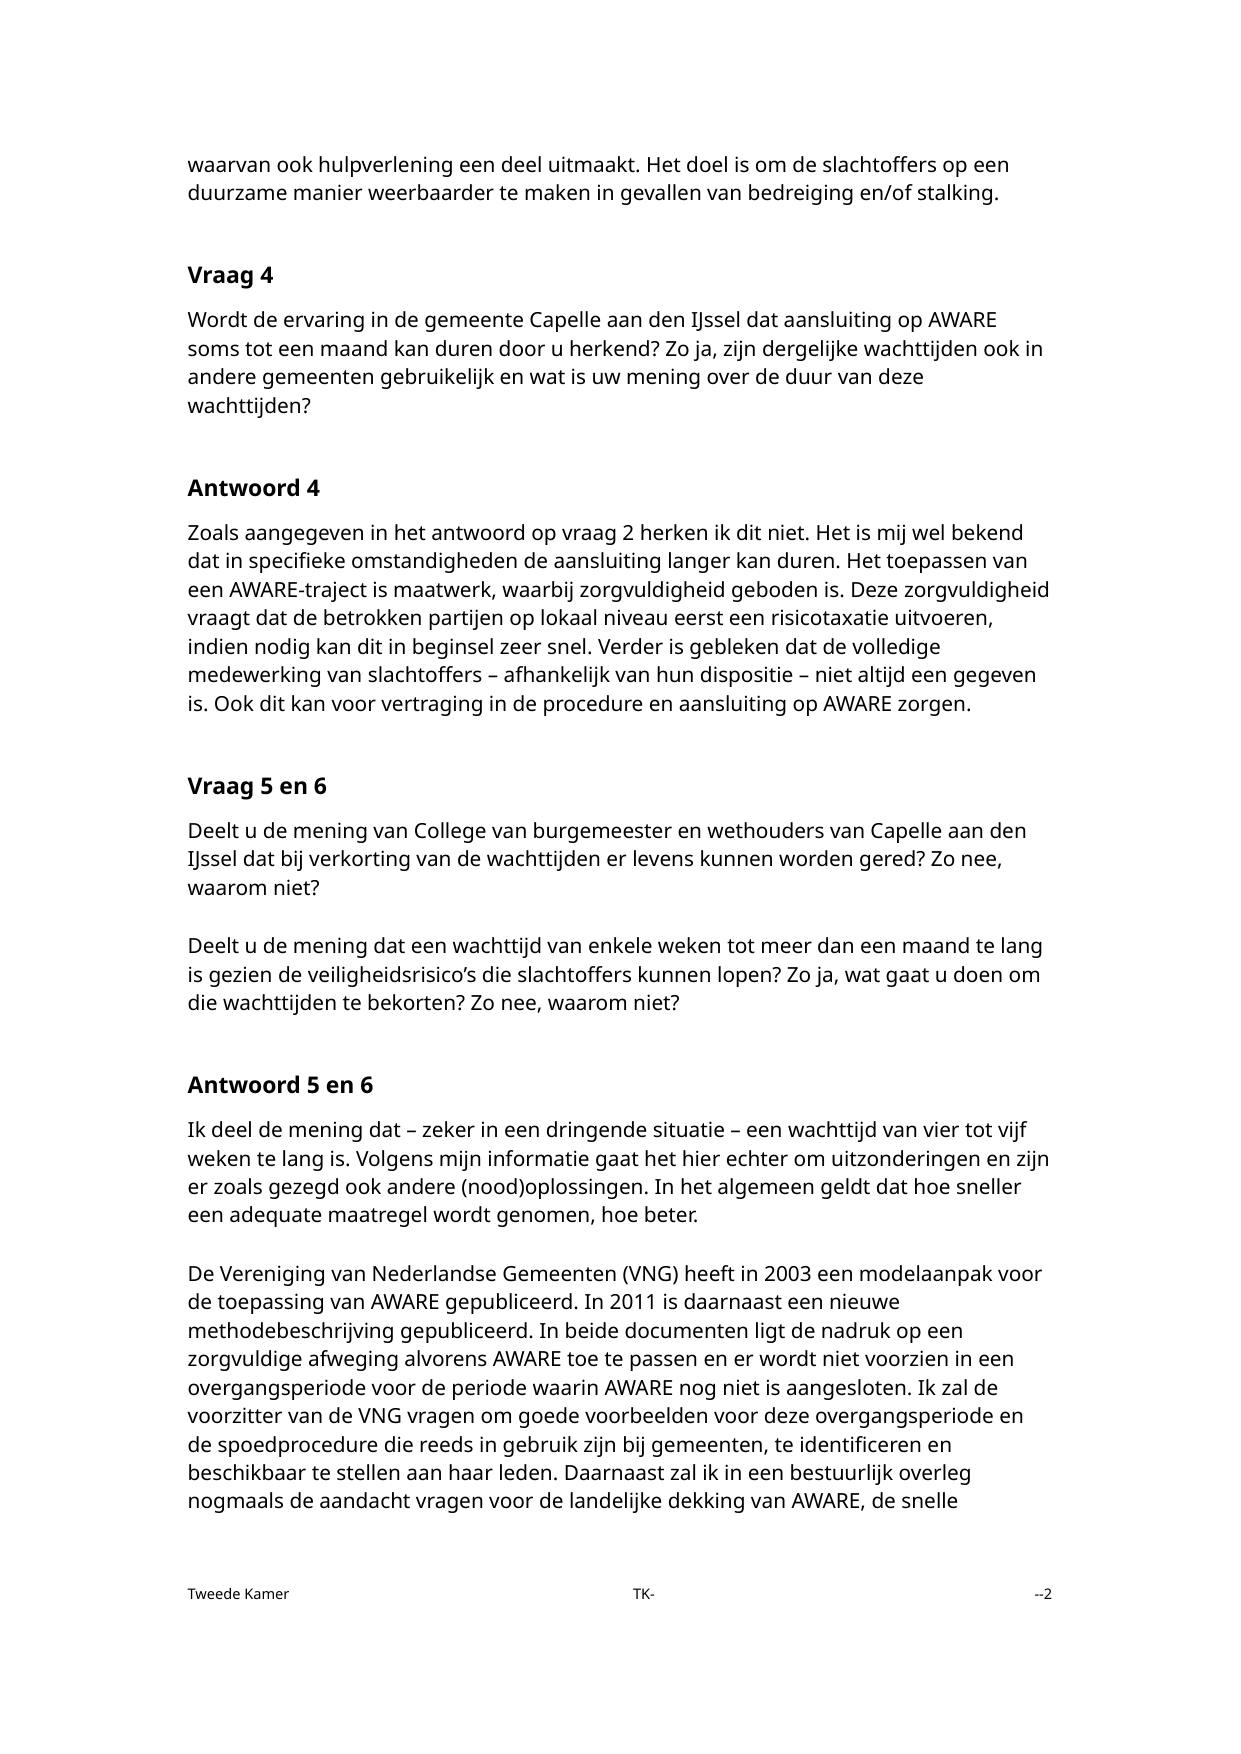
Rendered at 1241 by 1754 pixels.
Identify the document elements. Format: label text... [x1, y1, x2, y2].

text Ik deel de mening dat – zeker in een dringende situatie – een wachttijd van vier tot vijf weken te lang is. Volgens mijn informatie gaat het hier echter om uitzonderingen en zijn er zoals gezegd ook andere (nood)oplossingen. In het algemeen geldt dat hoe sneller een adequate maatregel wordt genomen, hoe beter. [187, 1115, 1053, 1229]
text Deelt u de mening van College van burgemeester en wethouders van Capelle aan den IJssel dat bij verkorting van de wachttijden er levens kunnen worden gered? Zo nee, waarom niet? [187, 816, 1053, 901]
text waarvan ook hulpverlening een deel uitmaakt. Het doel is om de slachtoffers op een duurzame manier weerbaarder te maken in gevallen van bedreiging en/of stalking. [187, 150, 1053, 207]
subtitle Vraag 4 [187, 259, 1053, 291]
subtitle Antwoord 5 en 6 [187, 1069, 1053, 1100]
text Wordt de ervaring in de gemeente Capelle aan den IJssel dat aansluiting op AWARE soms tot een maand kan duren door u herkend? Zo ja, zijn dergelijke wachttijden ook in andere gemeenten gebruikelijk en wat is uw mening over de duur van deze wachttijden? [187, 306, 1053, 419]
subtitle Antwoord 4 [187, 472, 1053, 503]
text De Vereniging van Nederlandse Gemeenten (VNG) heeft in 2003 een modelaanpak voor de toepassing van AWARE gepubliceerd. In 2011 is daarnaast een nieuwe methodebeschrijving gepubliceerd. In beide documenten ligt de nadruk op een zorgvuldige afweging alvorens AWARE toe te passen en er wordt niet voorzien in een overgangsperiode voor de periode waarin AWARE nog niet is aangesloten. Ik zal de voorzitter van de VNG vragen om goede voorbeelden voor deze overgangsperiode en de spoedprocedure die reeds in gebruik zijn bij gemeenten, te identificeren en beschikbaar te stellen aan haar leden. Daarnaast zal ik in een bestuurlijk overleg nogmaals de aandacht vragen voor de landelijke dekking van AWARE, de snelle [187, 1259, 1053, 1515]
text Zoals aangegeven in het antwoord op vraag 2 herken ik dit niet. Het is mij wel bekend dat in specifieke omstandigheden de aansluiting langer kan duren. Het toepassen van een AWARE-traject is maatwerk, waarbij zorgvuldigheid geboden is. Deze zorgvuldigheid vraagt dat de betrokken partijen op lokaal niveau eerst een risicotaxatie uitvoeren, indien nodig kan dit in beginsel zeer snel. Verder is gebleken dat de volledige medewerking van slachtoffers – afhankelijk van hun dispositie – niet altijd een gegeven is. Ook dit kan voor vertraging in de procedure en aansluiting op AWARE zorgen. [187, 518, 1053, 717]
subtitle Vraag 5 en 6 [187, 770, 1053, 801]
text Deelt u de mening dat een wachttijd van enkele weken tot meer dan een maand te lang is gezien de veiligheidsrisico’s die slachtoffers kunnen lopen? Zo ja, wat gaat u doen om die wachttijden te bekorten? Zo nee, waarom niet? [187, 931, 1053, 1017]
